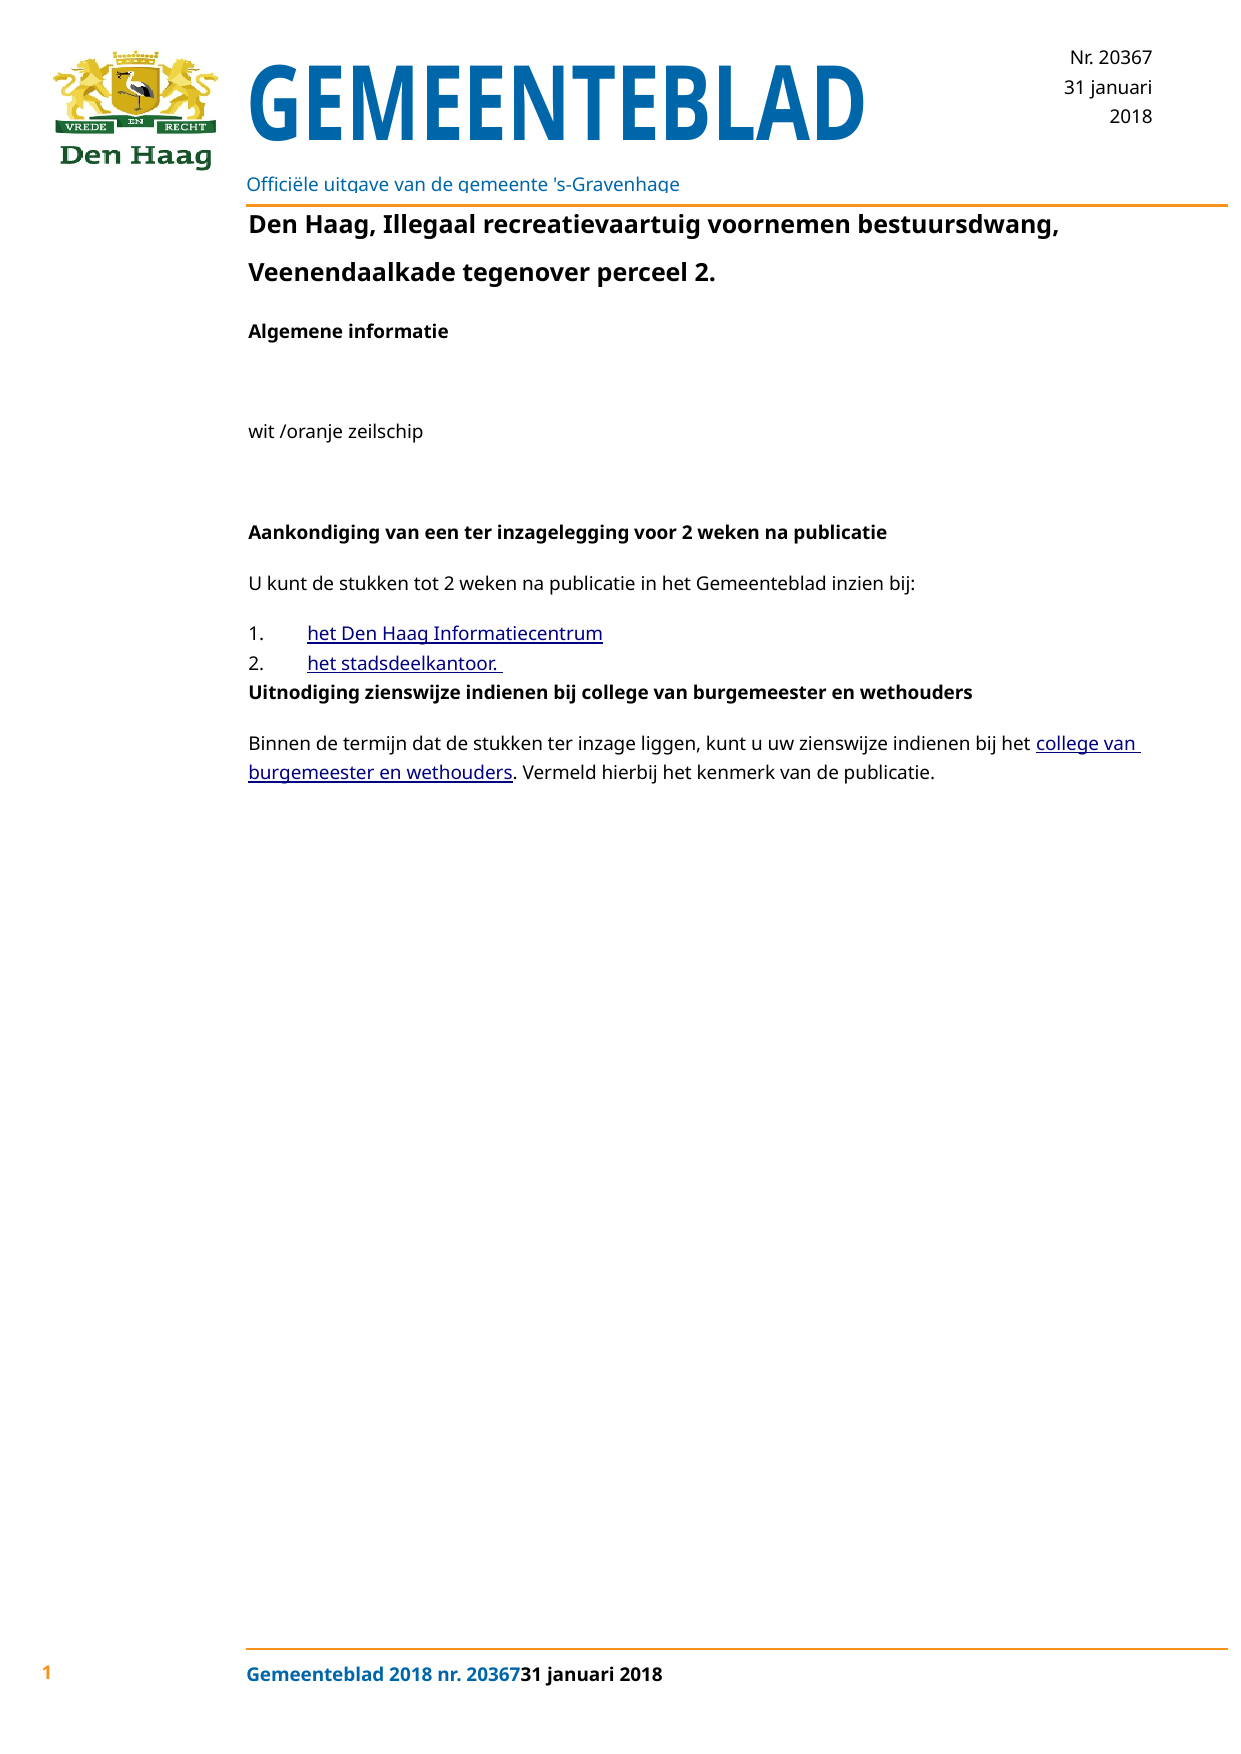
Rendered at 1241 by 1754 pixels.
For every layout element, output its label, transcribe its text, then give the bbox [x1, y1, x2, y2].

list het stadsdeelkantoor. [248, 650, 1152, 676]
text Binnen de termijn dat de stukken ter inzage liggen, kunt u uw zienswijze indienen bij het college van burgemeester en wethouders. Vermeld hierbij het kenmerk van de publicatie. [248, 730, 1152, 785]
text Aankondiging van een ter inzagelegging voor 2 weken na publicatie [248, 519, 1152, 545]
text wit /oranje zeilschip [248, 419, 1152, 444]
text U kunt de stukken tot 2 weken na publicatie in het Gemeenteblad inzien bij: [248, 570, 1152, 596]
text Uitnodiging zienswijze indienen bij college van burgemeester en wethouders [248, 679, 1152, 705]
list het Den Haag Informatiecentrum [248, 620, 1152, 646]
text Algemene informatie [248, 318, 1152, 344]
picture [41, 47, 231, 172]
text Den Haag, Illegaal recreatievaartuig voornemen bestuursdwang, Veenendaalkade tegenover perceel 2. [248, 207, 1152, 288]
